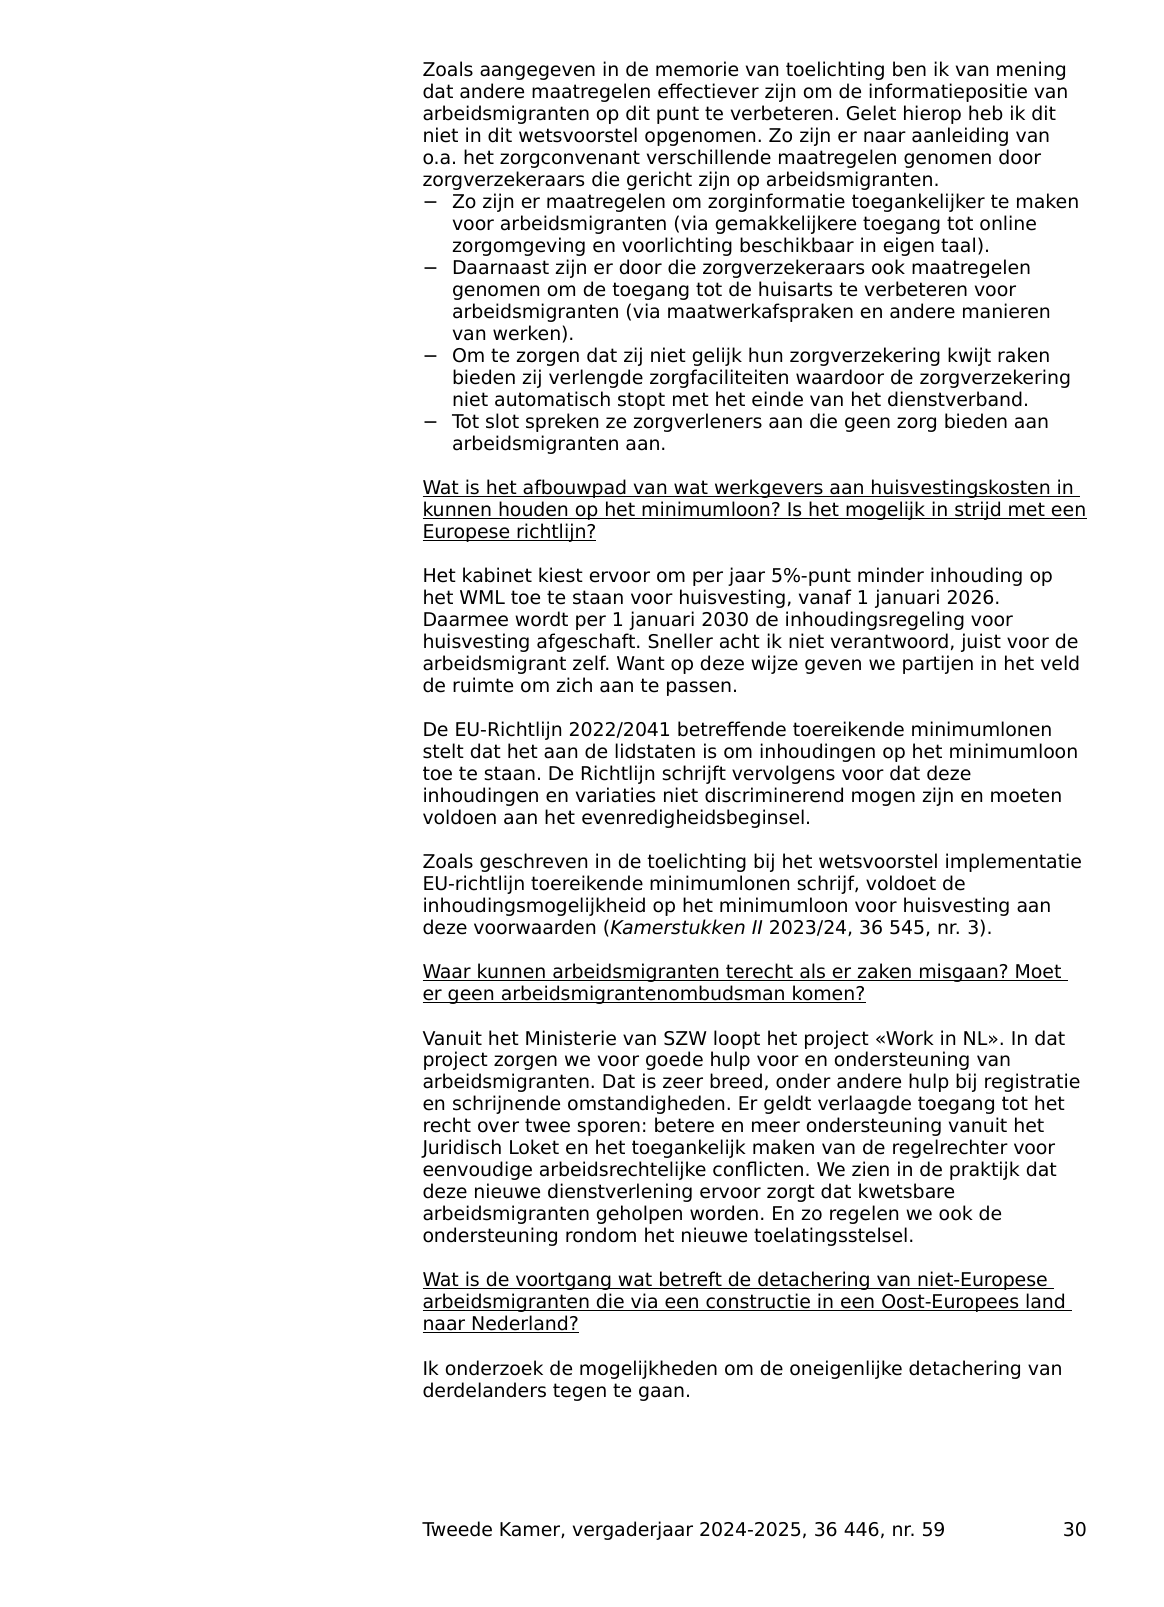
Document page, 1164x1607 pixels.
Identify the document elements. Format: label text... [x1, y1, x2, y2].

text − Om te zorgen dat zij niet gelijk hun zorgverzekering kwijt raken bieden zij verlengde zorgfaciliteiten waardoor de zorgverzekering niet automatisch stopt met het einde van het dienstverband. [422, 345, 1087, 411]
text − Tot slot spreken ze zorgverleners aan die geen zorg bieden aan arbeidsmigranten aan. [422, 411, 1087, 455]
text Vanuit het Ministerie van SZW loopt het project «Work in NL». In dat project zorgen we voor goede hulp voor en ondersteuning van arbeidsmigranten. Dat is zeer breed, onder andere hulp bij registratie en schrijnende omstandigheden. Er geldt verlaagde toegang tot het recht over twee sporen: betere en meer ondersteuning vanuit het Juridisch Loket en het toegankelijk maken van de regelrechter voor eenvoudige arbeidsrechtelijke conflicten. We zien in de praktijk dat deze nieuwe dienstverlening ervoor zorgt dat kwetsbare arbeidsmigranten geholpen worden. En zo regelen we ook de ondersteuning rondom het nieuwe toelatingsstelsel. [422, 1027, 1087, 1247]
text Wat is het afbouwpad van wat werkgevers aan huisvestingskosten in kunnen houden op het minimumloon? Is het mogelijk in strijd met een [422, 477, 1087, 518]
text Zoals aangegeven in de memorie van toelichting ben ik van mening dat andere maatregelen effectiever zijn om de informatiepositie van arbeidsmigranten op dit punt te verbeteren. Gelet hierop heb ik dit niet in dit wetsvoorstel opgenomen. Zo zijn er naar aanleiding van o.a. het zorgconvenant verschillende maatregelen genomen door zorgverzekeraars die gericht zijn op arbeidsmigranten. [422, 59, 1087, 191]
text − Daarnaast zijn er door die zorgverzekeraars ook maatregelen genomen om de toegang tot de huisarts te verbeteren voor arbeidsmigranten (via maatwerkafspraken en andere manieren van werken). [422, 257, 1087, 345]
text Waar kunnen arbeidsmigranten terecht als er zaken misgaan? Moet er geen arbeidsmigrantenombudsman komen? [422, 961, 1087, 1005]
text Wat is de voortgang wat betreft de detachering van niet-Europese arbeidsmigranten die via een constructie in een Oost-Europees land naar Nederland? [422, 1269, 1087, 1335]
text De EU-Richtlijn 2022/2041 betreffende toereikende minimumlonen stelt dat het aan de lidstaten is om inhoudingen op het minimumloon toe te staan. De Richtlijn schrijft vervolgens voor dat deze inhoudingen en variaties niet discriminerend mogen zijn en moeten voldoen aan het evenredigheidsbeginsel. [422, 719, 1087, 829]
text Ik onderzoek de mogelijkheden om de oneigenlijke detachering van derdelanders tegen te gaan. [422, 1357, 1087, 1401]
text Het kabinet kiest ervoor om per jaar 5%-punt minder inhouding op het WML toe te staan voor huisvesting, vanaf 1 januari 2026. Daarmee wordt per 1 januari 2030 de inhoudingsregeling voor huisvesting afgeschaft. Sneller acht ik niet verantwoord, juist voor de arbeidsmigrant zelf. Want op deze wijze geven we partijen in het veld de ruimte om zich aan te passen. [422, 565, 1087, 697]
text Zoals geschreven in de toelichting bij het wetsvoorstel implementatie EU-richtlijn toereikende minimumlonen schrijf, voldoet de inhoudingsmogelijkheid op het minimumloon voor huisvesting aan deze voorwaarden (Kamerstukken II 2023/24, 36 545, nr. 3). [422, 851, 1087, 939]
text Europese richtlijn? [422, 519, 1087, 543]
text − Zo zijn er maatregelen om zorginformatie toegankelijker te maken voor arbeidsmigranten (via gemakkelijkere toegang tot online zorgomgeving en voorlichting beschikbaar in eigen taal). [422, 191, 1087, 257]
